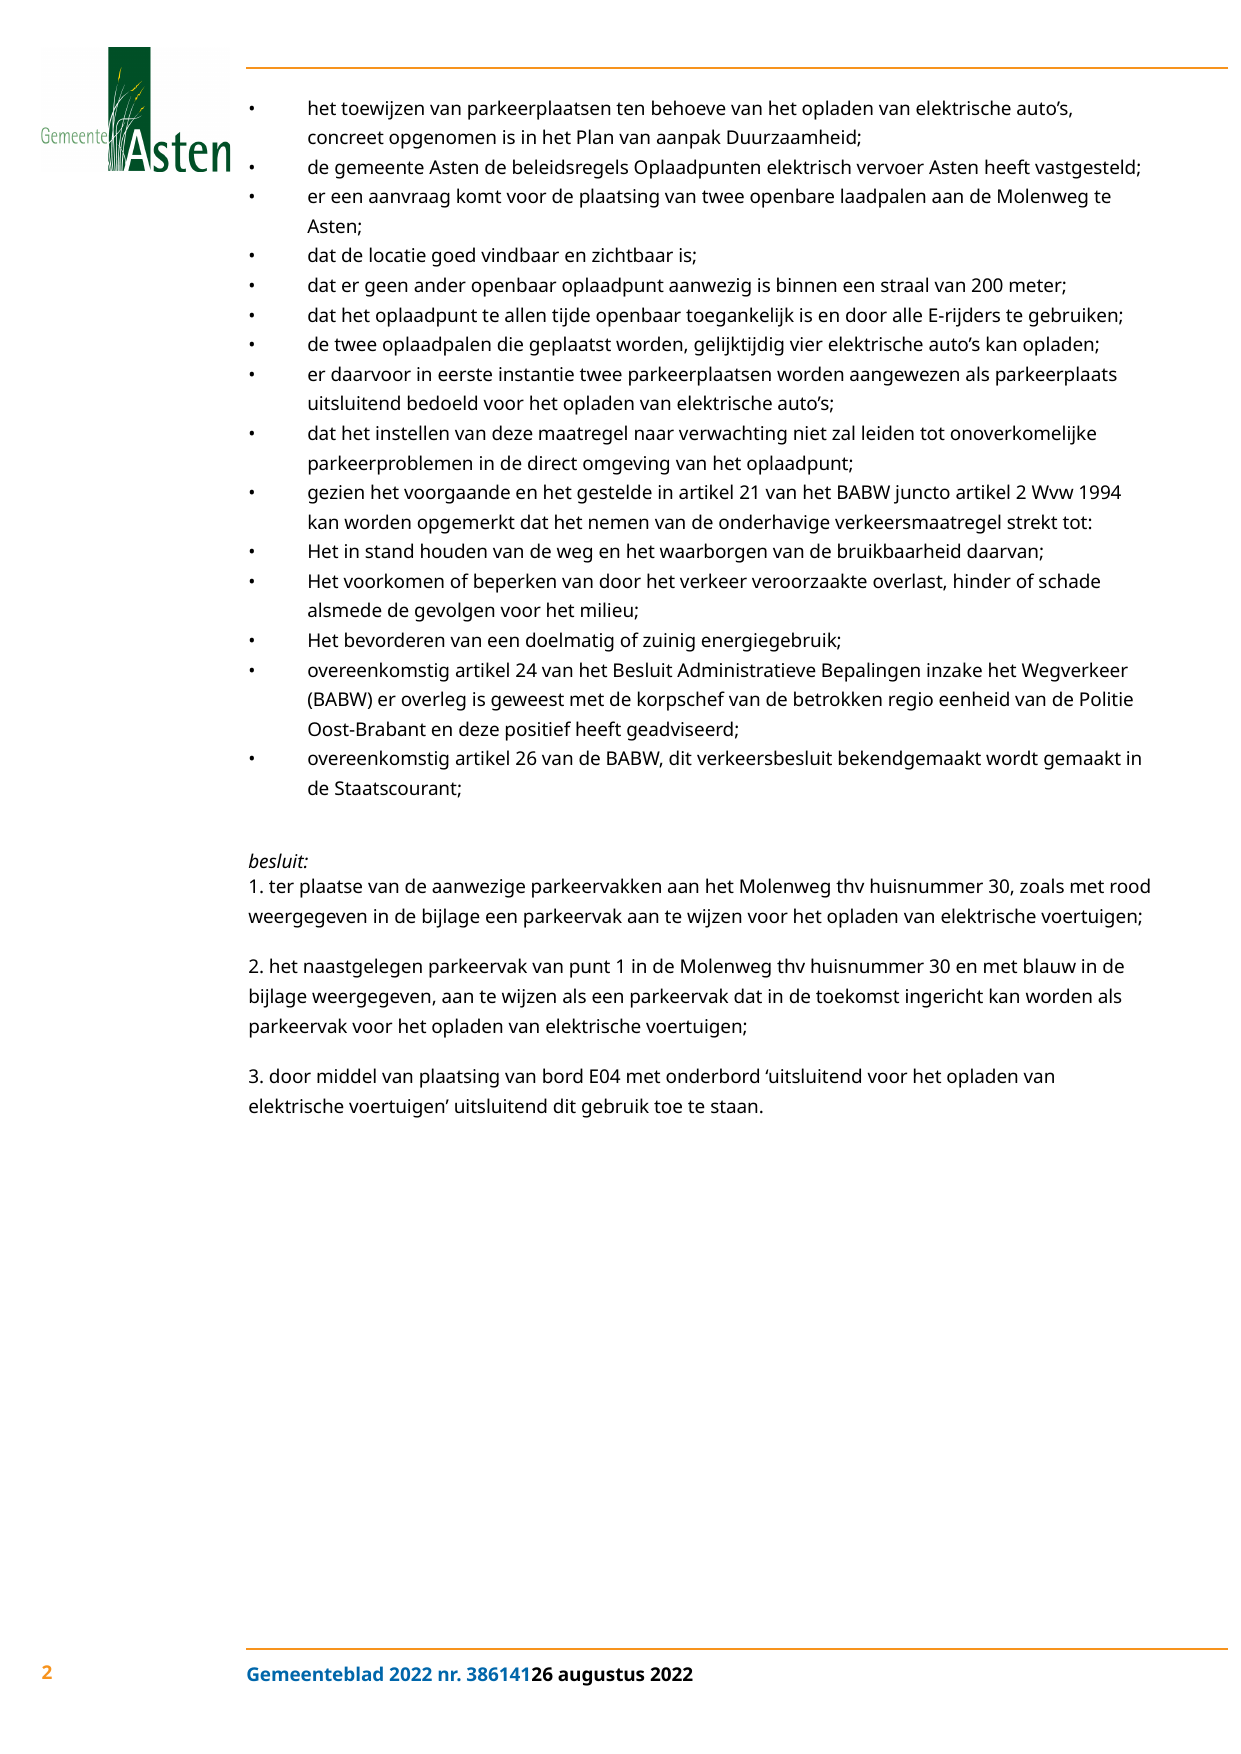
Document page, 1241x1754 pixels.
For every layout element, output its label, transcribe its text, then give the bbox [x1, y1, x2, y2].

list er daarvoor in eerste instantie twee parkeerplaatsen worden aangewezen als parkeerplaats uitsluitend bedoeld voor het opladen van elektrische auto’s; [248, 361, 1152, 416]
list dat het instellen van deze maatregel naar verwachting niet zal leiden tot onoverkomelijke parkeerproblemen in de direct omgeving van het oplaadpunt; [248, 420, 1152, 476]
list de twee oplaadpalen die geplaatst worden, gelijktijdig vier elektrische auto’s kan opladen; [248, 331, 1152, 357]
list dat de locatie goed vindbaar en zichtbaar is; [248, 243, 1152, 268]
text 3. door middel van plaatsing van bord E04 met onderbord ‘uitsluitend voor het opladen van elektrische voertuigen’ uitsluitend dit gebruik toe te staan. [248, 1063, 1152, 1118]
list de gemeente Asten de beleidsregels Oplaadpunten elektrisch vervoer Asten heeft vastgesteld; [248, 154, 1152, 180]
text 1. ter plaatse van de aanwezige parkeervakken aan het Molenweg thv huisnummer 30, zoals met rood weergegeven in de bijlage een parkeervak aan te wijzen voor het opladen van elektrische voertuigen; [248, 874, 1152, 929]
list Het voorkomen of beperken van door het verkeer veroorzaakte overlast, hinder of schade alsmede de gevolgen voor het milieu; [248, 568, 1152, 623]
list dat het oplaadpunt te allen tijde openbaar toegankelijk is en door alle E-rijders te gebruiken; [248, 302, 1152, 328]
text besluit: [248, 848, 1152, 874]
list overeenkomstig artikel 24 van het Besluit Administratieve Bepalingen inzake het Wegverkeer (BABW) er overleg is geweest met de korpschef van de betrokken regio eenheid van de Politie Oost-Brabant en deze positief heeft geadviseerd; [248, 657, 1152, 742]
list Het bevorderen van een doelmatig of zuinig energiegebruik; [248, 627, 1152, 653]
list gezien het voorgaande en het gestelde in artikel 21 van het BABW juncto artikel 2 Wvw 1994 kan worden opgemerkt dat het nemen van de onderhavige verkeersmaatregel strekt tot: [248, 479, 1152, 535]
list overeenkomstig artikel 26 van de BABW, dit verkeersbesluit bekendgemaakt wordt gemaakt in de Staatscourant; [248, 746, 1152, 801]
list het toewijzen van parkeerplaatsen ten behoeve van het opladen van elektrische auto’s, concreet opgenomen is in het Plan van aanpak Duurzaamheid; [248, 95, 1152, 150]
list dat er geen ander openbaar oplaadpunt aanwezig is binnen een straal van 200 meter; [248, 272, 1152, 298]
text 2. het naastgelegen parkeervak van punt 1 in de Molenweg thv huisnummer 30 en met blauw in de bijlage weergegeven, aan te wijzen als een parkeervak dat in de toekomst ingericht kan worden als parkeervak voor het opladen van elektrische voertuigen; [248, 954, 1152, 1038]
list er een aanvraag komt voor de plaatsing van twee openbare laadpalen aan de Molenweg te Asten; [248, 183, 1152, 239]
list Het in stand houden van de weg en het waarborgen van de bruikbaarheid daarvan; [248, 538, 1152, 564]
picture [41, 47, 231, 172]
